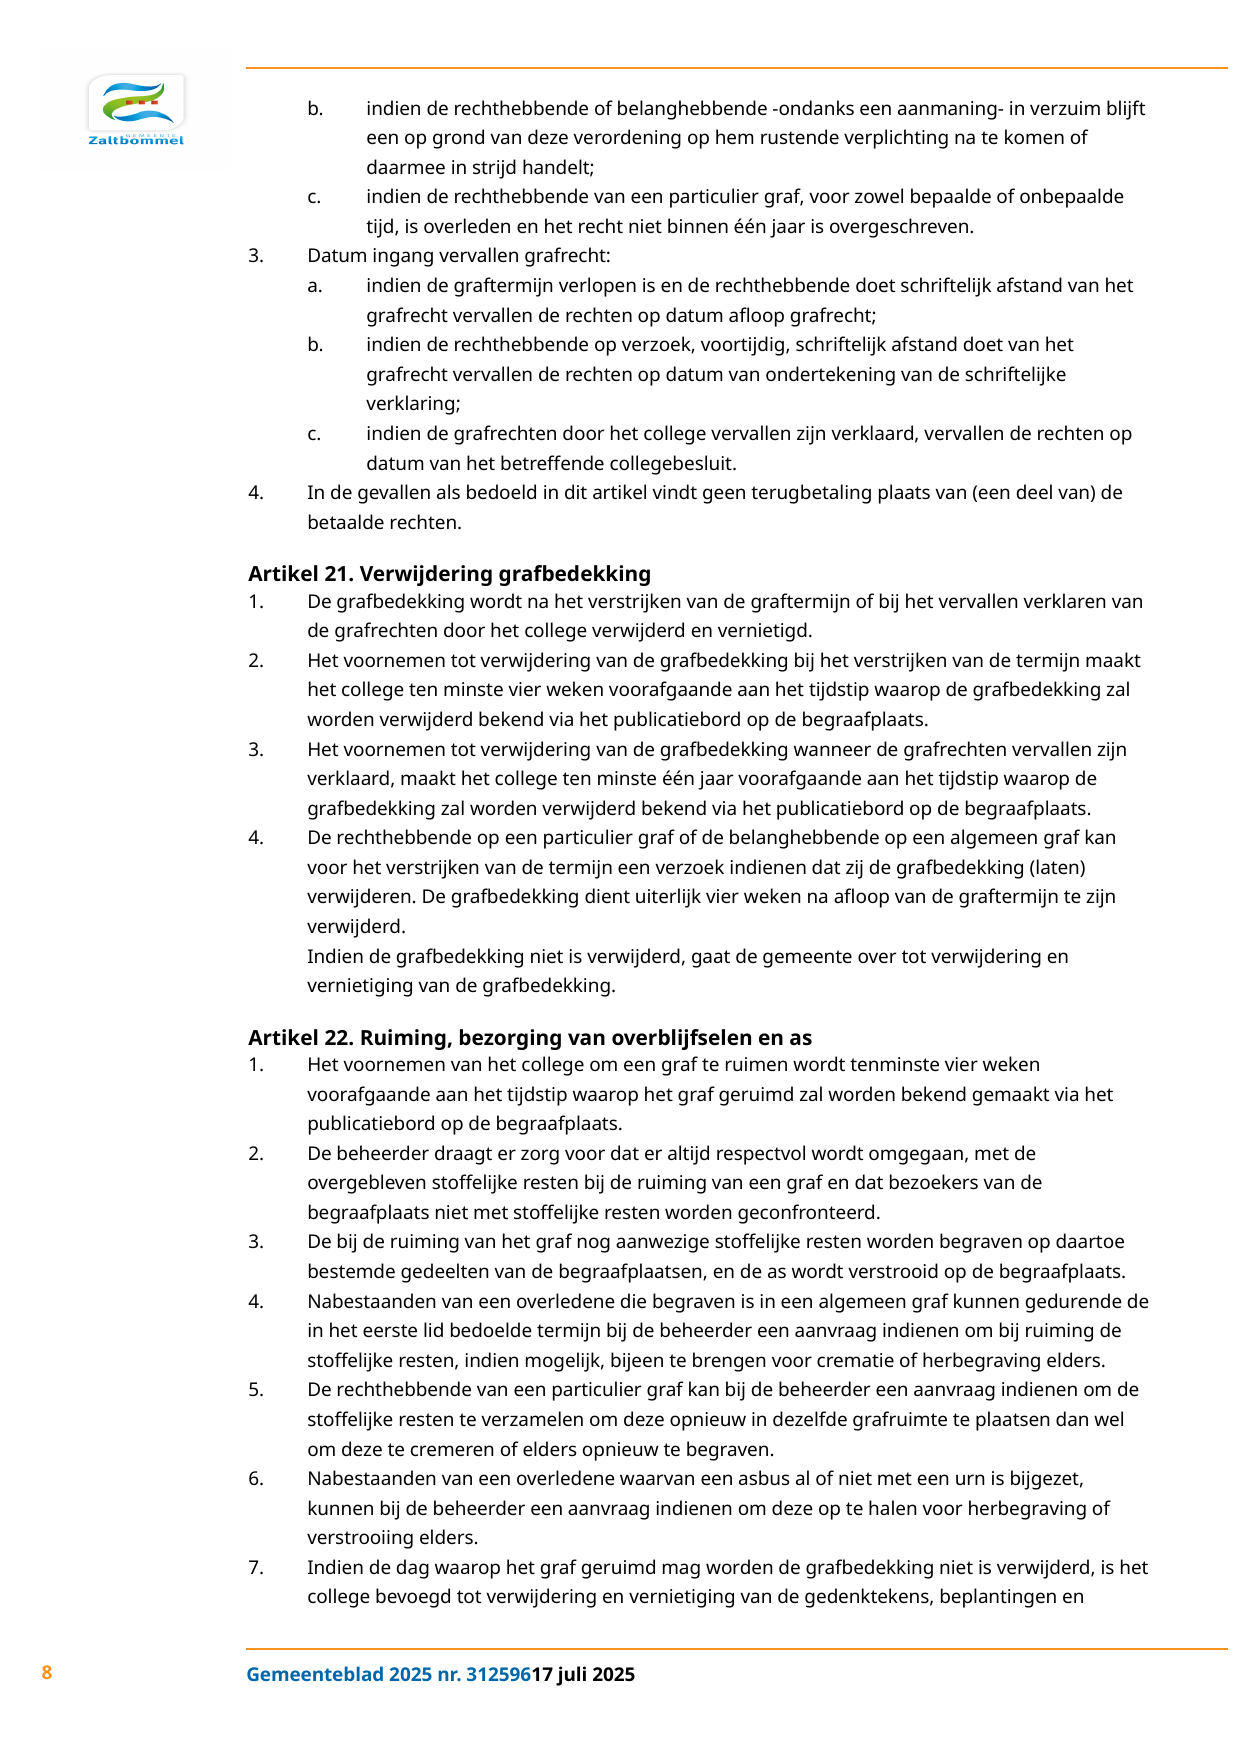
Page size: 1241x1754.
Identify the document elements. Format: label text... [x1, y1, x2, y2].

list De rechthebbende van een particulier graf kan bij de beheerder een aanvraag indienen om de stoffelijke resten te verzamelen om deze opnieuw in dezelfde grafruimte te plaatsen dan wel om deze te cremeren of elders opnieuw te begraven. [248, 1377, 1152, 1462]
picture [41, 47, 231, 172]
list indien de grafrechten door het college vervallen zijn verklaard, vervallen de rechten op datum van het betreffende collegebesluit. [307, 420, 1152, 476]
text Artikel 21. Verwijdering grafbedekking [248, 559, 1152, 588]
list Datum ingang vervallen grafrecht: [248, 243, 1152, 268]
list Nabestaanden van een overledene waarvan een asbus al of niet met een urn is bijgezet, kunnen bij de beheerder een aanvraag indienen om deze op te halen voor herbegraving of verstrooiing elders. [248, 1465, 1152, 1550]
list De bij de ruiming van het graf nog aanwezige stoffelijke resten worden begraven op daartoe bestemde gedeelten van de begraafplaatsen, en de as wordt verstrooid op de begraafplaats. [248, 1229, 1152, 1284]
list indien de rechthebbende op verzoek, voortijdig, schriftelijk afstand doet van het grafrecht vervallen de rechten op datum van ondertekening van de schriftelijke verklaring; [307, 331, 1152, 416]
list De grafbedekking wordt na het verstrijken van de graftermijn of bij het vervallen verklaren van de grafrechten door het college verwijderd en vernietigd. [248, 588, 1152, 643]
list In de gevallen als bedoeld in dit artikel vindt geen terugbetaling plaats van (een deel van) de betaalde rechten. [248, 479, 1152, 535]
list indien de rechthebbende of belanghebbende -ondanks een aanmaning- in verzuim blijft een op grond van deze verordening op hem rustende verplichting na te komen of daarmee in strijd handelt; [307, 95, 1152, 180]
list De rechthebbende op een particulier graf of de belanghebbende op een algemeen graf kan voor het verstrijken van de termijn een verzoek indienen dat zij de grafbedekking (laten) verwijderen. De grafbedekking dient uiterlijk vier weken na afloop van de graftermijn te zijn verwijderd. [248, 824, 1152, 939]
list Indien de grafbedekking niet is verwijderd, gaat de gemeente over tot verwijdering en vernietiging van de grafbedekking. [248, 943, 1152, 998]
text Artikel 22. Ruiming, bezorging van overblijfselen en as [248, 1023, 1152, 1051]
list Het voornemen van het college om een graf te ruimen wordt tenminste vier weken voorafgaande aan het tijdstip waarop het graf geruimd zal worden bekend gemaakt via het publicatiebord op de begraafplaats. [248, 1051, 1152, 1136]
list Het voornemen tot verwijdering van de grafbedekking bij het verstrijken van de termijn maakt het college ten minste vier weken voorafgaande aan het tijdstip waarop de grafbedekking zal worden verwijderd bekend via het publicatiebord op de begraafplaats. [248, 647, 1152, 732]
list Nabestaanden van een overledene die begraven is in een algemeen graf kunnen gedurende de in het eerste lid bedoelde termijn bij de beheerder een aanvraag indienen om bij ruiming de stoffelijke resten, indien mogelijk, bijeen te brengen voor crematie of herbegraving elders. [248, 1288, 1152, 1373]
list Indien de dag waarop het graf geruimd mag worden de grafbedekking niet is verwijderd, is het college bevoegd tot verwijdering en vernietiging van de gedenktekens, beplantingen en [248, 1554, 1152, 1609]
list indien de rechthebbende van een particulier graf, voor zowel bepaalde of onbepaalde tijd, is overleden en het recht niet binnen één jaar is overgeschreven. [307, 183, 1152, 239]
list indien de graftermijn verlopen is en de rechthebbende doet schriftelijk afstand van het grafrecht vervallen de rechten op datum afloop grafrecht; [307, 272, 1152, 328]
list Het voornemen tot verwijdering van de grafbedekking wanneer de grafrechten vervallen zijn verklaard, maakt het college ten minste één jaar voorafgaande aan het tijdstip waarop de grafbedekking zal worden verwijderd bekend via het publicatiebord op de begraafplaats. [248, 736, 1152, 821]
list De beheerder draagt er zorg voor dat er altijd respectvol wordt omgegaan, met de overgebleven stoffelijke resten bij de ruiming van een graf en dat bezoekers van de begraafplaats niet met stoffelijke resten worden geconfronteerd. [248, 1140, 1152, 1225]
